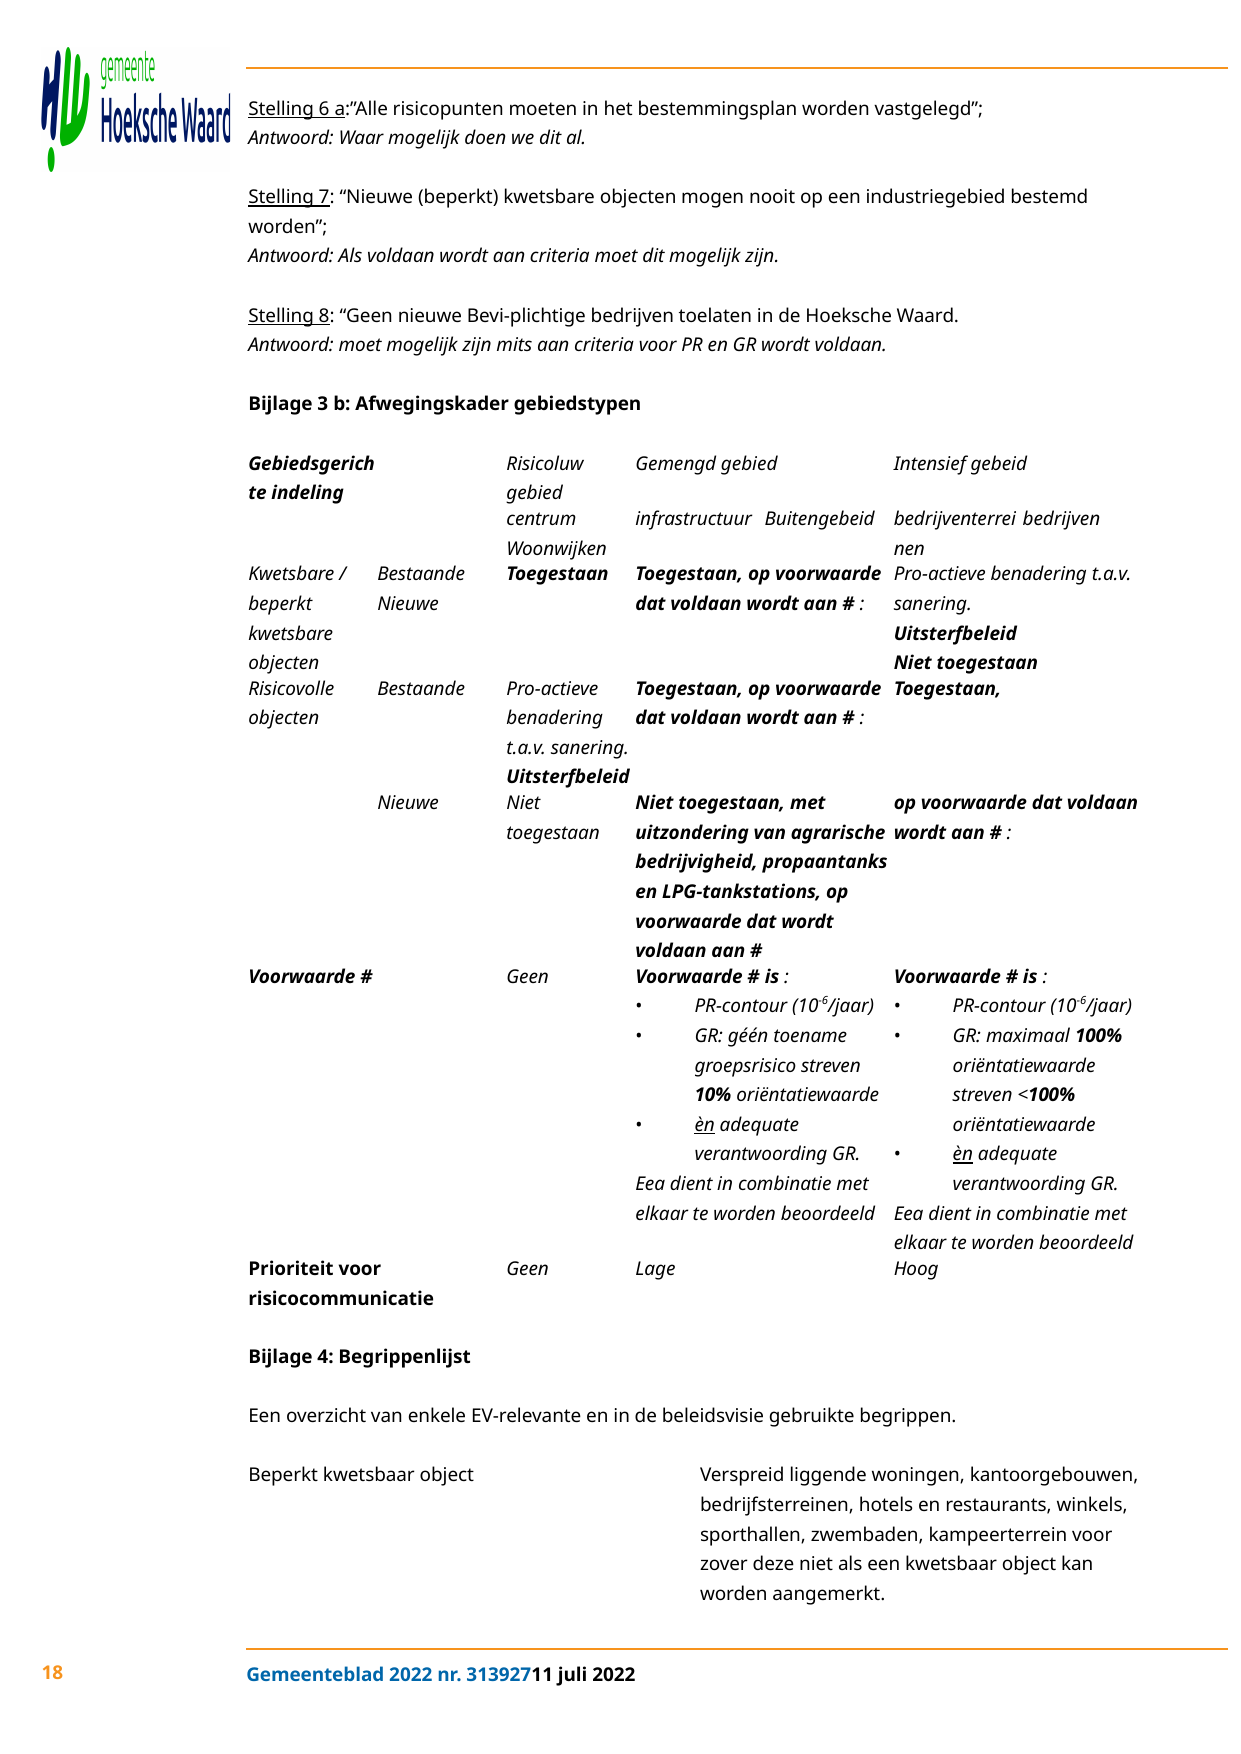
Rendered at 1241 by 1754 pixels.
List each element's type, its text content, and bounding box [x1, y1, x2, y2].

table_cell Voorwaarde # is : PR-contour (10-6/jaar) GR: géén toename groepsrisico streven 10% oriëntatiewaarde èn adequate verantwoording GR. Eea dient in combinatie met elkaar te worden beoordeeld [635, 963, 893, 1255]
table_header Gebiedsgerichte indeling [248, 450, 377, 561]
table_header Risicoluw gebied [506, 450, 635, 505]
text Stelling 6 a:”Alle risicopunten moeten in het bestemmingsplan worden vastgelegd”; [248, 95, 1152, 121]
table_cell Pro-actieve benadering t.a.v. sanering. Uitsterfbeleid Niet toegestaan [894, 561, 1152, 675]
table_cell Voorwaarde # is : PR-contour (10-6/jaar) GR: maximaal 100% oriëntatiewaarde streven <100% oriëntatiewaarde èn adequate verantwoording GR. Eea dient in combinatie met elkaar te worden beoordeeld [894, 963, 1152, 1255]
table_header Verspreid liggende woningen, kantoorgebouwen, bedrijfsterreinen, hotels en restaurants, winkels, sporthallen, zwembaden, kampeerterrein voor zover deze niet als een kwetsbaar object kan worden aangemerkt. [700, 1462, 1152, 1606]
table_cell Toegestaan, [894, 675, 1152, 789]
text Bijlage 4: Begrippenlijst [248, 1343, 1152, 1369]
table_cell Prioriteit voor risicocommunicatie [248, 1255, 506, 1310]
table_cell bedrijventerreinen [894, 505, 1022, 561]
table_cell Risicovolle objecten [248, 675, 377, 789]
table_cell Geen [506, 963, 635, 1255]
picture [41, 47, 231, 172]
text Een overzicht van enkele EV-relevante en in de beleidsvisie gebruikte begrippen. [248, 1402, 1152, 1428]
table_cell Niet toegestaan, met uitzondering van agrarische bedrijvigheid, propaantanks en LPG-tankstations, op voorwaarde dat wordt voldaan aan # [635, 790, 893, 963]
table_cell Lage [635, 1255, 893, 1310]
table_cell Niet toegestaan [506, 790, 635, 963]
table_cell Toegestaan, op voorwaarde dat voldaan wordt aan # : [635, 675, 893, 789]
table_header [377, 450, 506, 561]
table_cell Bestaande Nieuwe [377, 561, 506, 675]
table_cell Geen [506, 1255, 635, 1310]
table_cell infrastructuur [635, 505, 764, 561]
table_cell Kwetsbare / beperkt kwetsbare objecten [248, 561, 377, 675]
text Antwoord: Waar mogelijk doen we dit al. [248, 124, 1152, 150]
table_header Gemengd gebied [635, 450, 893, 505]
table_cell Pro-actieve benadering t.a.v. sanering. Uitsterfbeleid [506, 675, 635, 789]
text Stelling 7: “Nieuwe (beperkt) kwetsbare objecten mogen nooit op een industriegebied bestemd worden”; [248, 183, 1152, 239]
table_header Intensief gebeid [894, 450, 1152, 505]
text Stelling 8: “Geen nieuwe Bevi-plichtige bedrijven toelaten in de Hoeksche Waard. [248, 302, 1152, 328]
table_cell centrum Woonwijken [506, 505, 635, 561]
table_cell Toegestaan, op voorwaarde dat voldaan wordt aan # : [635, 561, 893, 675]
table_cell Voorwaarde # [248, 963, 506, 1255]
table_cell Buitengebeid [764, 505, 893, 561]
table_cell [248, 790, 377, 963]
table_header Beperkt kwetsbaar object [248, 1462, 700, 1606]
text Bijlage 3 b: Afwegingskader gebiedstypen [248, 391, 1152, 416]
table_cell bedrijven [1023, 505, 1152, 561]
table_cell Toegestaan [506, 561, 635, 675]
table_cell Nieuwe [377, 790, 506, 963]
table_cell Hoog [894, 1255, 1152, 1310]
text Antwoord: Als voldaan wordt aan criteria moet dit mogelijk zijn. [248, 243, 1152, 268]
text Antwoord: moet mogelijk zijn mits aan criteria voor PR en GR wordt voldaan. [248, 331, 1152, 357]
table_cell op voorwaarde dat voldaan wordt aan # : [894, 790, 1152, 963]
table_cell Bestaande [377, 675, 506, 789]
